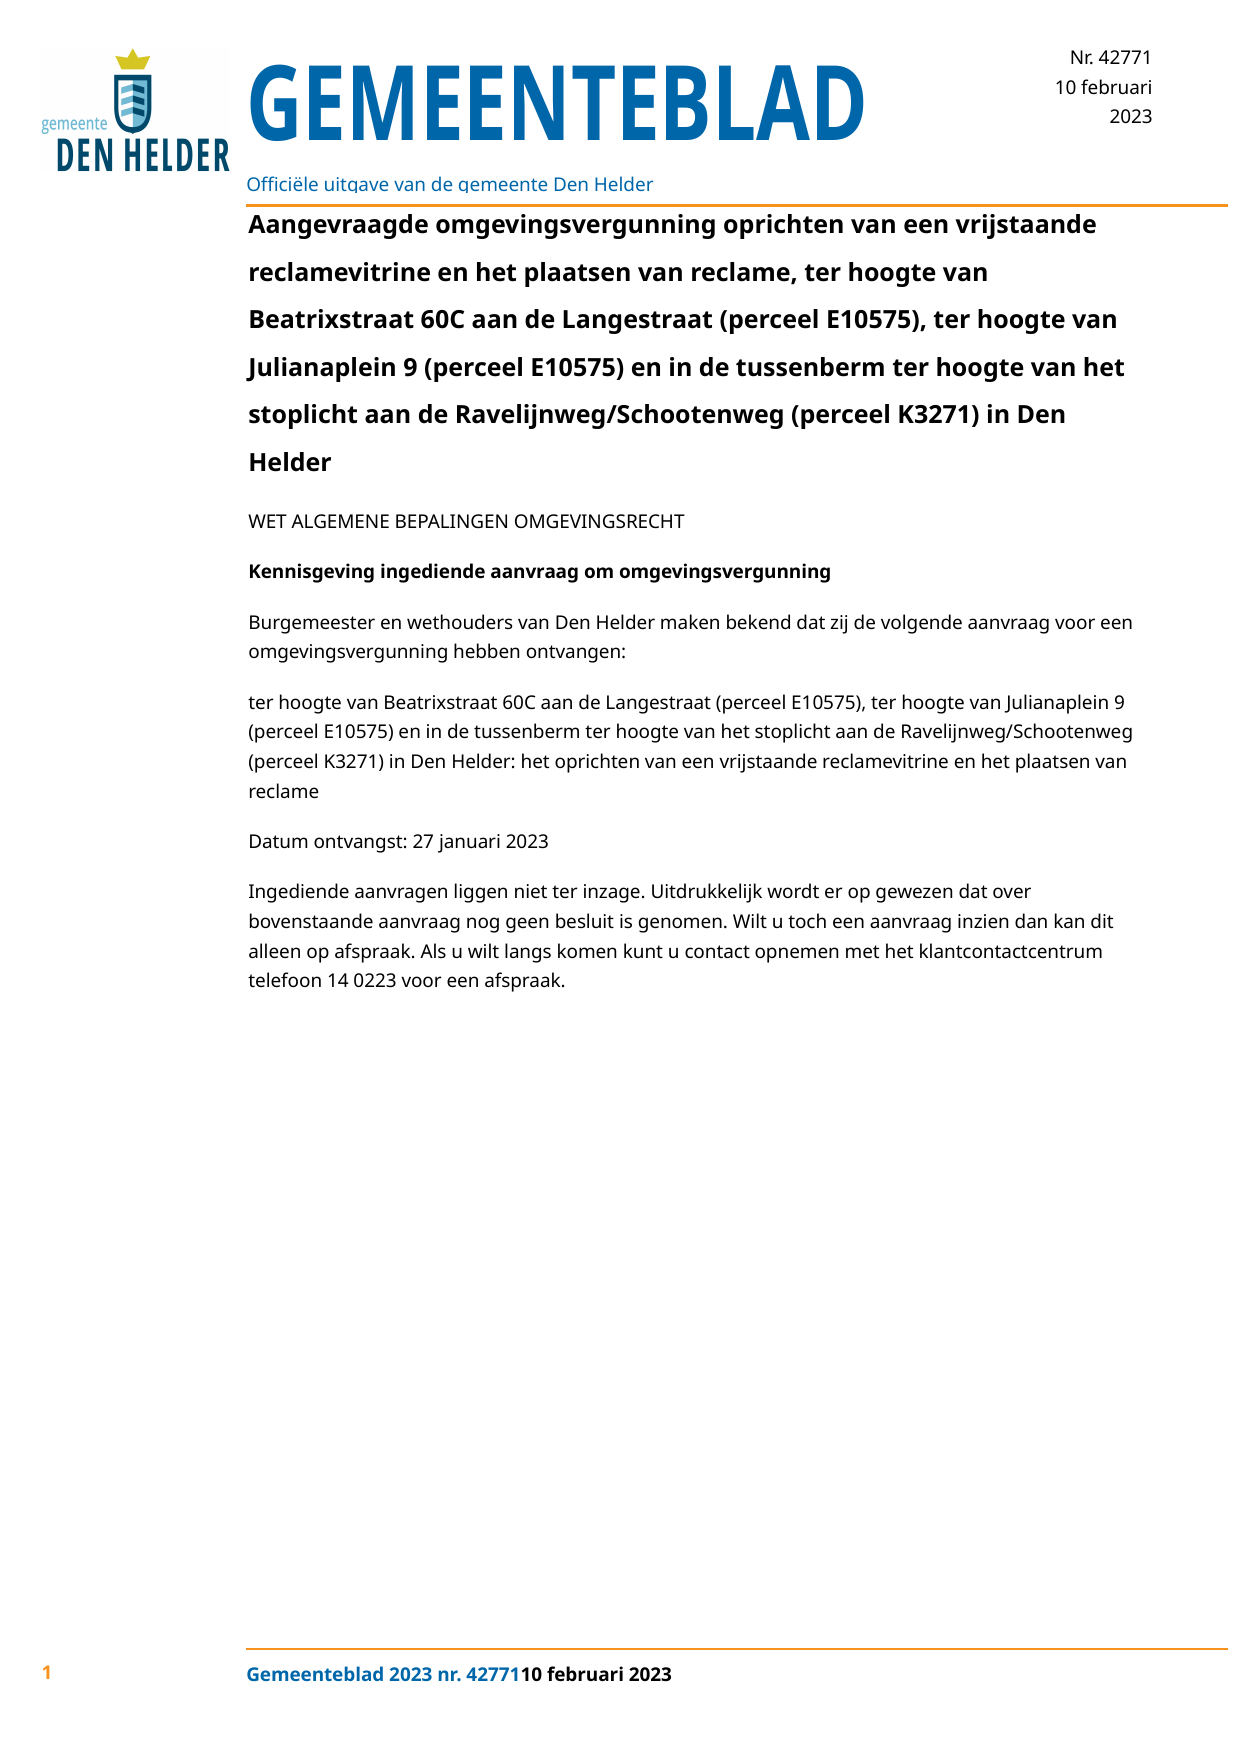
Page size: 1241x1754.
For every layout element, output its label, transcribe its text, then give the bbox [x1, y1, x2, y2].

text Burgemeester en wethouders van Den Helder maken bekend dat zij de volgende aanvraag voor een omgevingsvergunning hebben ontvangen: [248, 609, 1152, 664]
text ter hoogte van Beatrixstraat 60C aan de Langestraat (perceel E10575), ter hoogte van Julianaplein 9 (perceel E10575) en in de tussenberm ter hoogte van het stoplicht aan de Ravelijnweg/Schootenweg (perceel K3271) in Den Helder: het oprichten van een vrijstaande reclamevitrine en het plaatsen van reclame [248, 689, 1152, 804]
text Kennisgeving ingediende aanvraag om omgevingsvergunning [248, 559, 1152, 584]
picture [63, 144, 68, 165]
text Aangevraagde omgevingsvergunning oprichten van een vrijstaande reclamevitrine en het plaatsen van reclame, ter hoogte van Beatrixstraat 60C aan de Langestraat (perceel E10575), ter hoogte van Julianaplein 9 (perceel E10575) en in de tussenberm ter hoogte van het stoplicht aan de Ravelijnweg/Schootenweg (perceel K3271) in Den Helder [248, 207, 1152, 479]
picture [41, 47, 231, 172]
picture [182, 144, 187, 165]
picture [220, 160, 224, 172]
text Datum ontvangst: 27 januari 2023 [248, 828, 1152, 854]
picture [130, 157, 135, 172]
text WET ALGEMENE BEPALINGEN OMGEVINGSRECHT [248, 508, 1152, 534]
picture [100, 154, 106, 172]
text Ingediende aanvragen liggen niet ter inzage. Uitdrukkelijk wordt er op gewezen dat over bovenstaande aanvraag nog geen besluit is genomen. Wilt u toch een aanvraag inzien dan kan dit alleen op afspraak. Als u wilt langs komen kunt u contact opnemen met het klantcontactcentrum telefoon 14 0223 voor een afspraak. [248, 879, 1152, 993]
